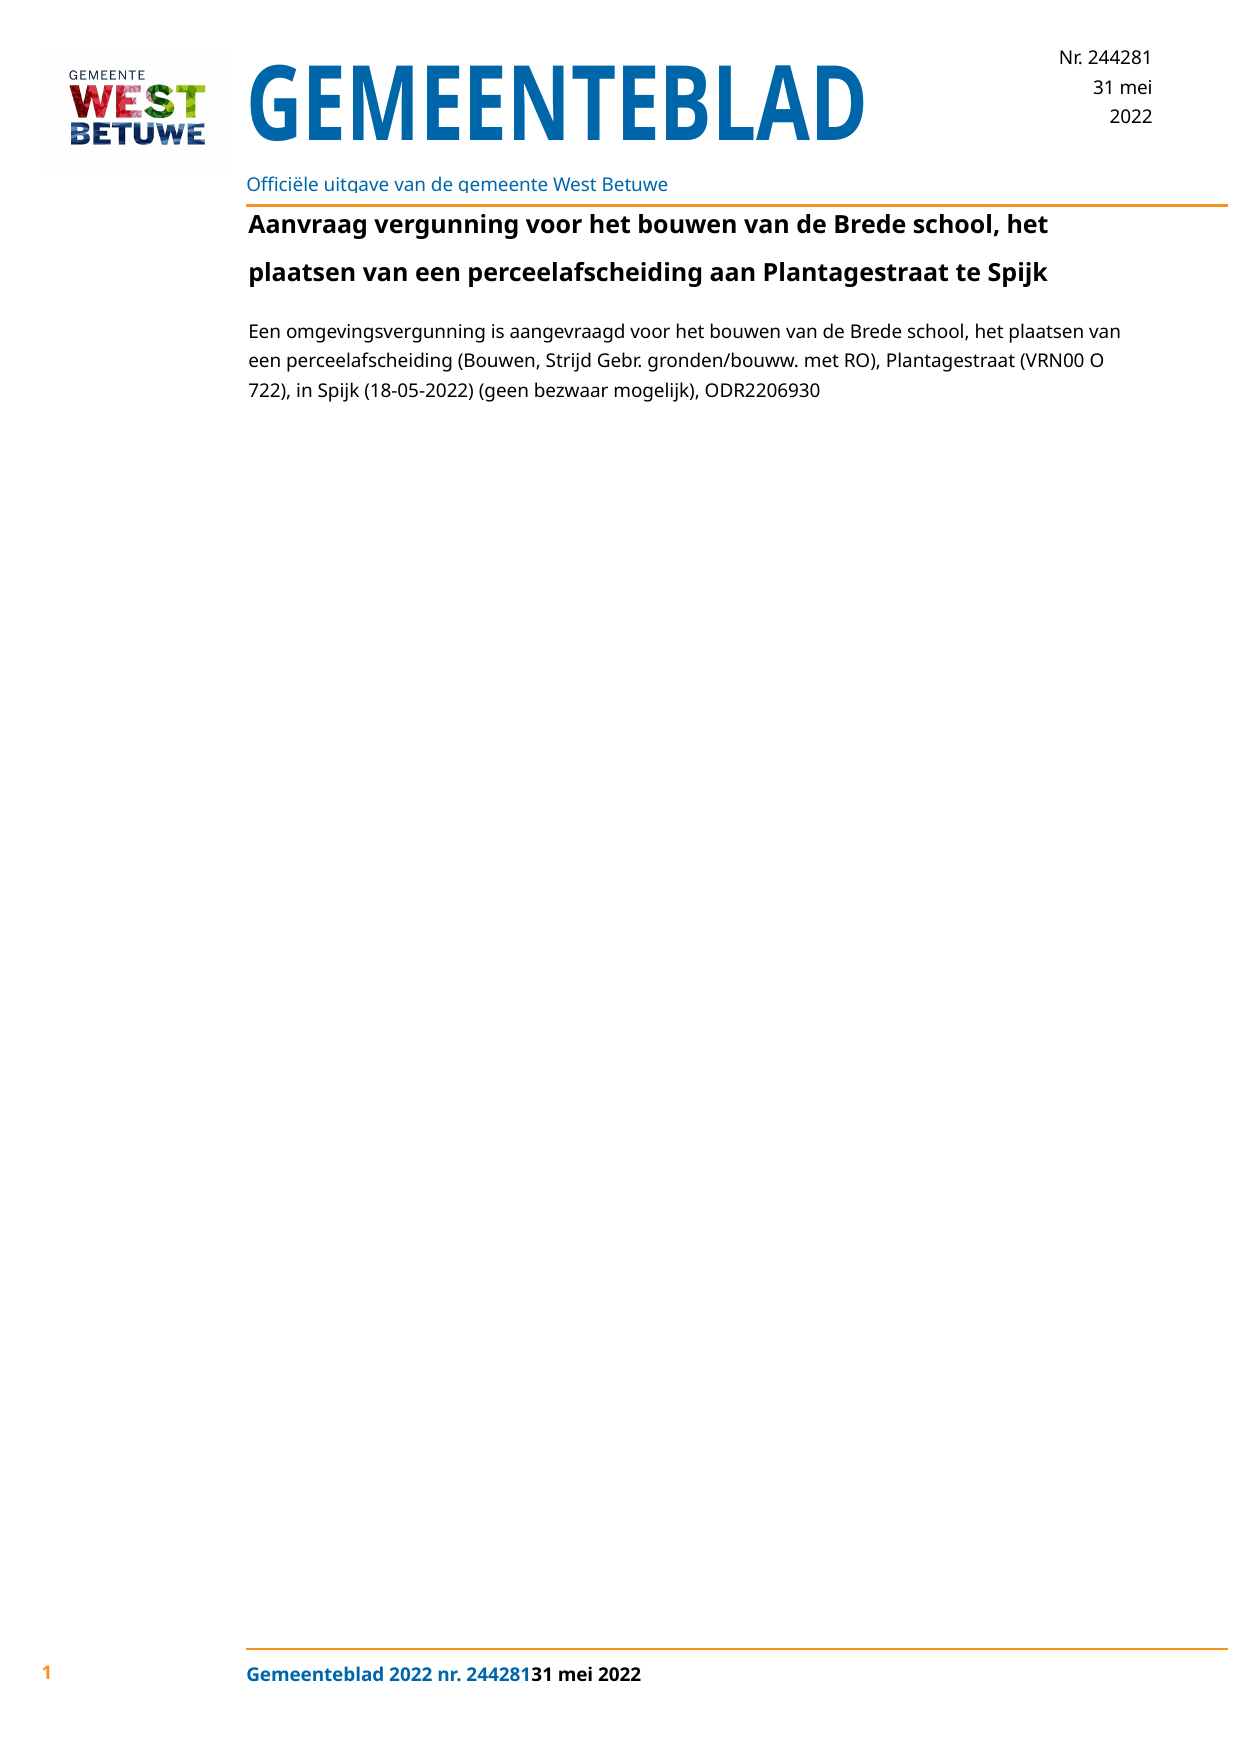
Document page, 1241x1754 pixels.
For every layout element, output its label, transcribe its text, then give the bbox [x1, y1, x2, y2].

text Aanvraag vergunning voor het bouwen van de Brede school, het plaatsen van een perceelafscheiding aan Plantagestraat te Spijk [248, 207, 1152, 288]
text Een omgevingsvergunning is aangevraagd voor het bouwen van de Brede school, het plaatsen van een perceelafscheiding (Bouwen, Strijd Gebr. gronden/bouww. met RO), Plantagestraat (VRN00 O 722), in Spijk (18-05-2022) (geen bezwaar mogelijk), ODR2206930 [248, 318, 1152, 403]
picture [41, 47, 231, 172]
